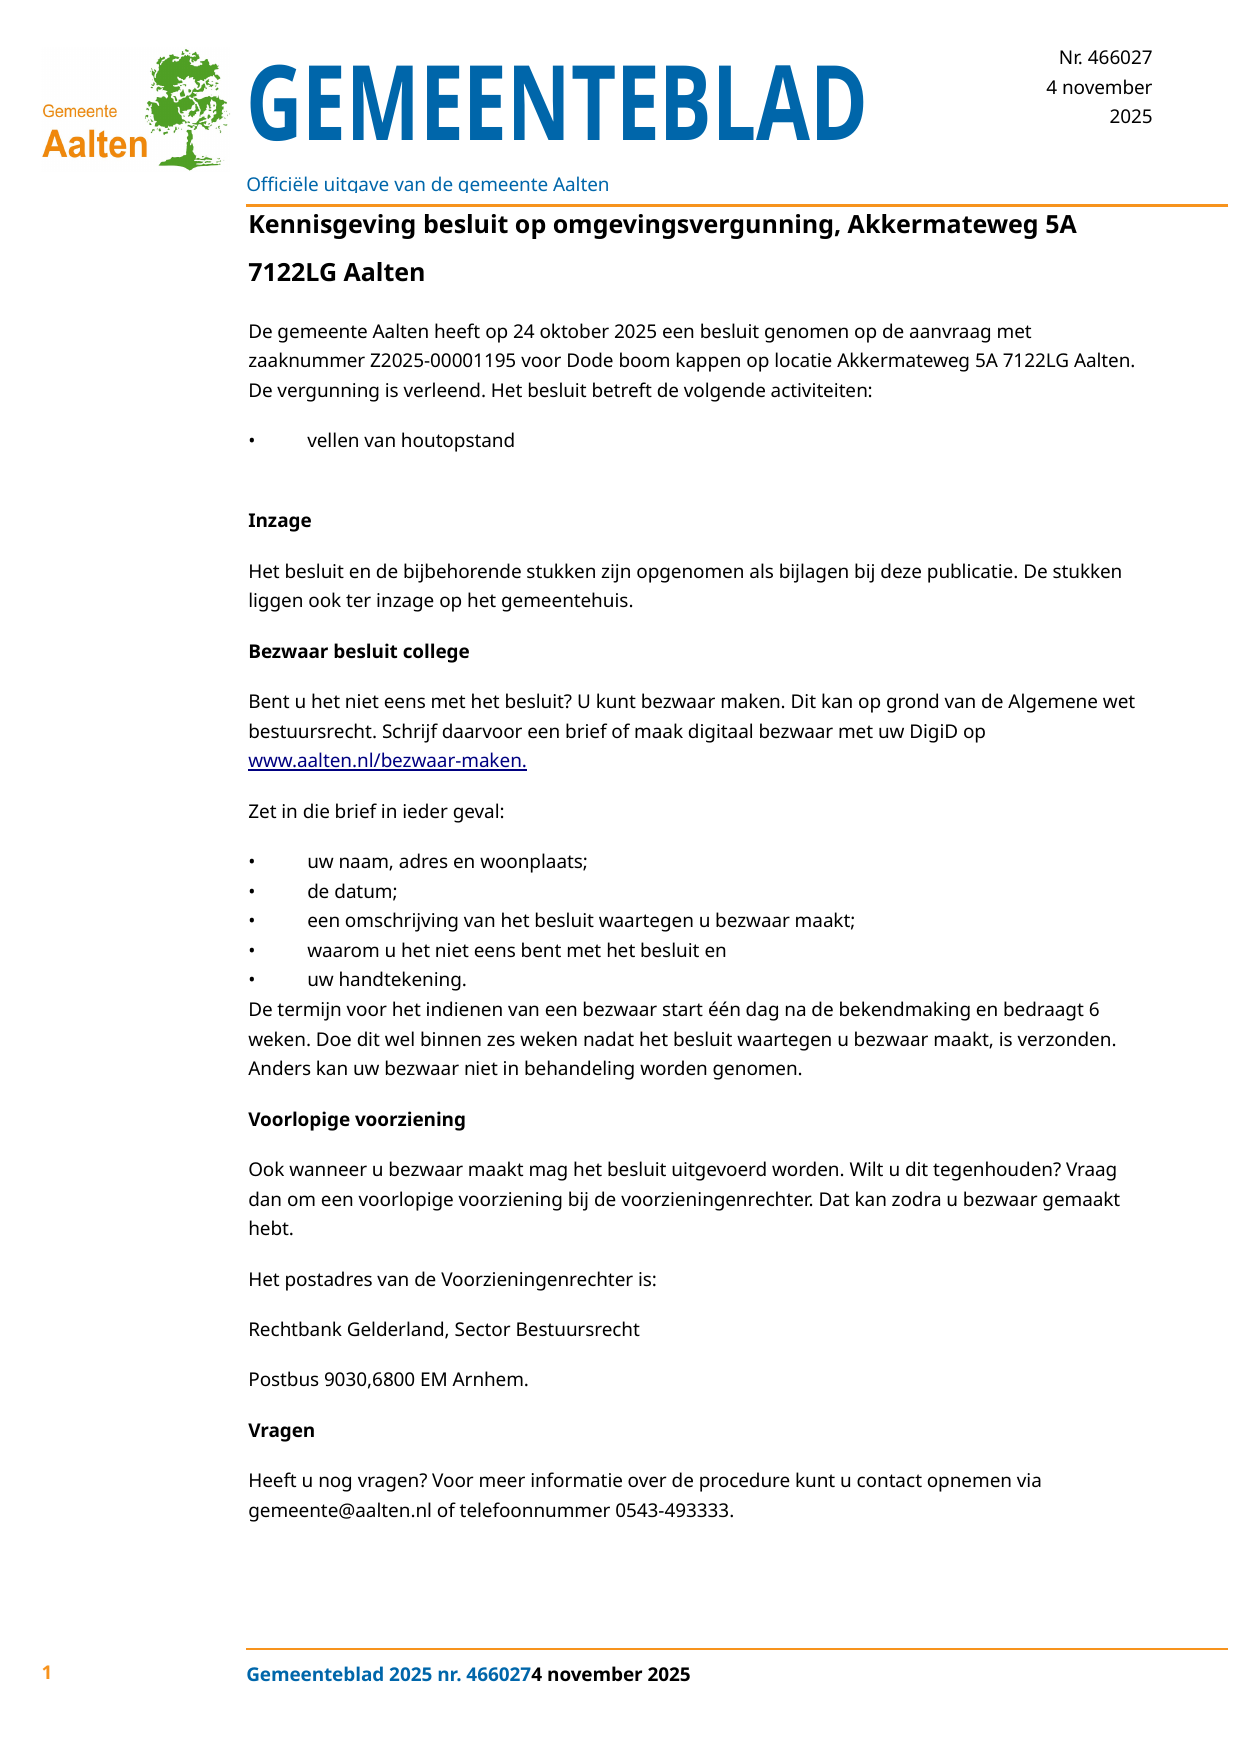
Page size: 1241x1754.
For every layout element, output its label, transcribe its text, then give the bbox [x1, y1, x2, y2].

list uw naam, adres en woonplaats; [248, 848, 1152, 874]
list uw handtekening. [248, 967, 1152, 992]
text Rechtbank Gelderland, Sector Bestuursrecht [248, 1316, 1152, 1342]
text Het postadres van de Voorzieningenrechter is: [248, 1266, 1152, 1292]
text Zet in die brief in ieder geval: [248, 798, 1152, 824]
list waarom u het niet eens bent met het besluit en [248, 937, 1152, 963]
text Heeft u nog vragen? Voor meer informatie over de procedure kunt u contact opnemen via gemeente@aalten.nl of telefoonnummer 0543-493333. [248, 1467, 1152, 1523]
list een omschrijving van het besluit waartegen u bezwaar maakt; [248, 907, 1152, 933]
text Bent u het niet eens met het besluit? U kunt bezwaar maken. Dit kan op grond van de Algemene wet bestuursrecht. Schrijf daarvoor een brief of maak digitaal bezwaar met uw DigiD op www.aalten.nl/bezwaar-maken. [248, 688, 1152, 773]
list de datum; [248, 878, 1152, 904]
text Ook wanneer u bezwaar maakt mag het besluit uitgevoerd worden. Wilt u dit tegenhouden? Vraag dan om een voorlopige voorziening bij de voorzieningenrechter. Dat kan zodra u bezwaar gemaakt hebt. [248, 1156, 1152, 1241]
text De termijn voor het indienen van een bezwaar start één dag na de bekendmaking en bedraagt 6 weken. Doe dit wel binnen zes weken nadat het besluit waartegen u bezwaar maakt, is verzonden. Anders kan uw bezwaar niet in behandeling worden genomen. [248, 996, 1152, 1081]
text Voorlopige voorziening [248, 1106, 1152, 1132]
text Postbus 9030,6800 EM Arnhem. [248, 1367, 1152, 1392]
text Vragen [248, 1417, 1152, 1443]
text Het besluit en de bijbehorende stukken zijn opgenomen als bijlagen bij deze publicatie. De stukken liggen ook ter inzage op het gemeentehuis. [248, 558, 1152, 613]
text De gemeente Aalten heeft op 24 oktober 2025 een besluit genomen op de aanvraag met zaaknummer Z2025-00001195 voor Dode boom kappen op locatie Akkermateweg 5A 7122LG Aalten. De vergunning is verleend. Het besluit betreft de volgende activiteiten: [248, 318, 1152, 403]
picture [41, 47, 231, 172]
text Inzage [248, 507, 1152, 533]
list vellen van houtopstand [248, 427, 1152, 453]
text Bezwaar besluit college [248, 638, 1152, 664]
text Kennisgeving besluit op omgevingsvergunning, Akkermateweg 5A 7122LG Aalten [248, 207, 1152, 288]
